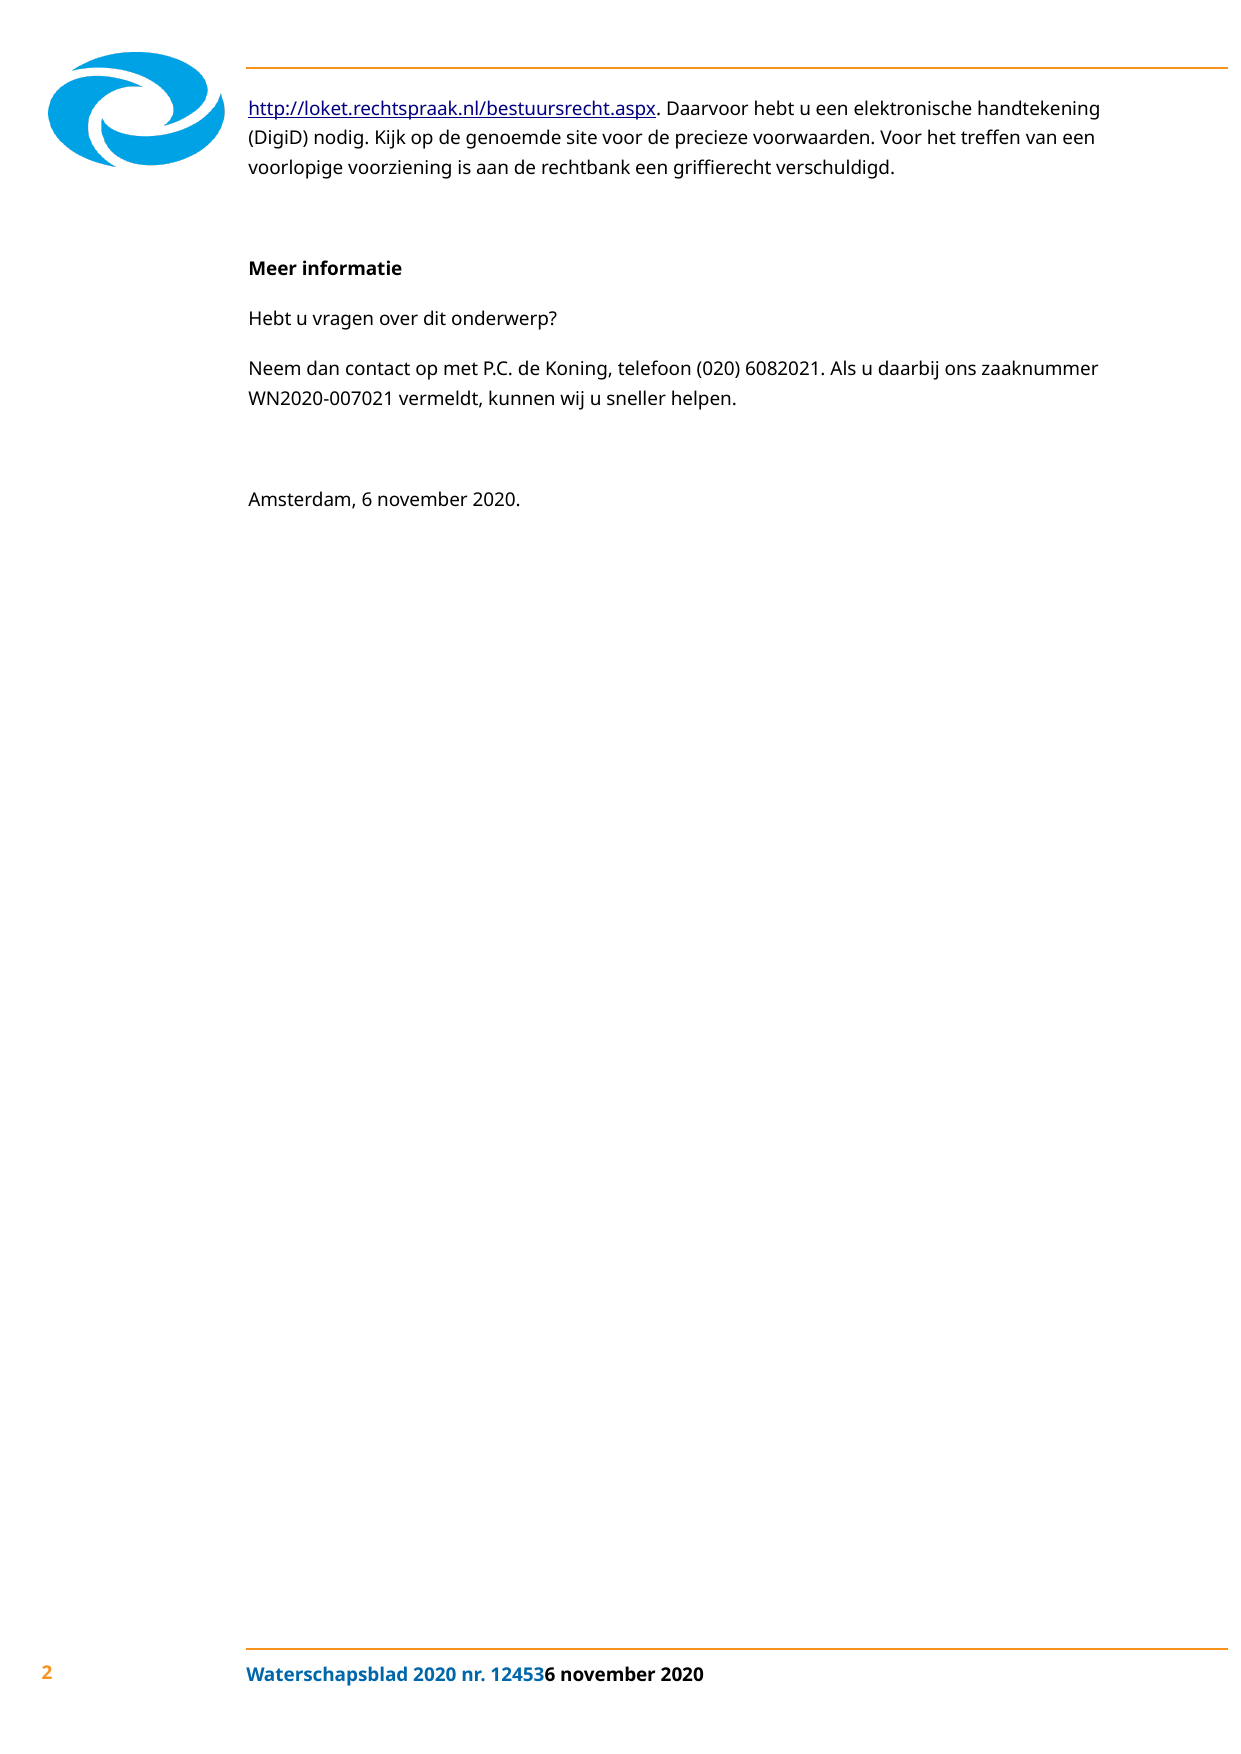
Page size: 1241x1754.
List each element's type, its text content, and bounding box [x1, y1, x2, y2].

text Amsterdam, 6 november 2020. [248, 486, 1152, 512]
text Meer informatie [248, 255, 1152, 281]
text Neem dan contact op met P.C. de Koning, telefoon (020) 6082021. Als u daarbij ons zaaknummer WN2020-007021 vermeldt, kunnen wij u sneller helpen. [248, 356, 1152, 411]
text Hebt u vragen over dit onderwerp? [248, 305, 1152, 331]
picture [41, 47, 231, 172]
text http://loket.rechtspraak.nl/bestuursrecht.aspx. Daarvoor hebt u een elektronische handtekening (DigiD) nodig. Kijk op de genoemde site voor de precieze voorwaarden. Voor het treffen van een voorlopige voorziening is aan de rechtbank een griffierecht verschuldigd. [248, 95, 1152, 180]
